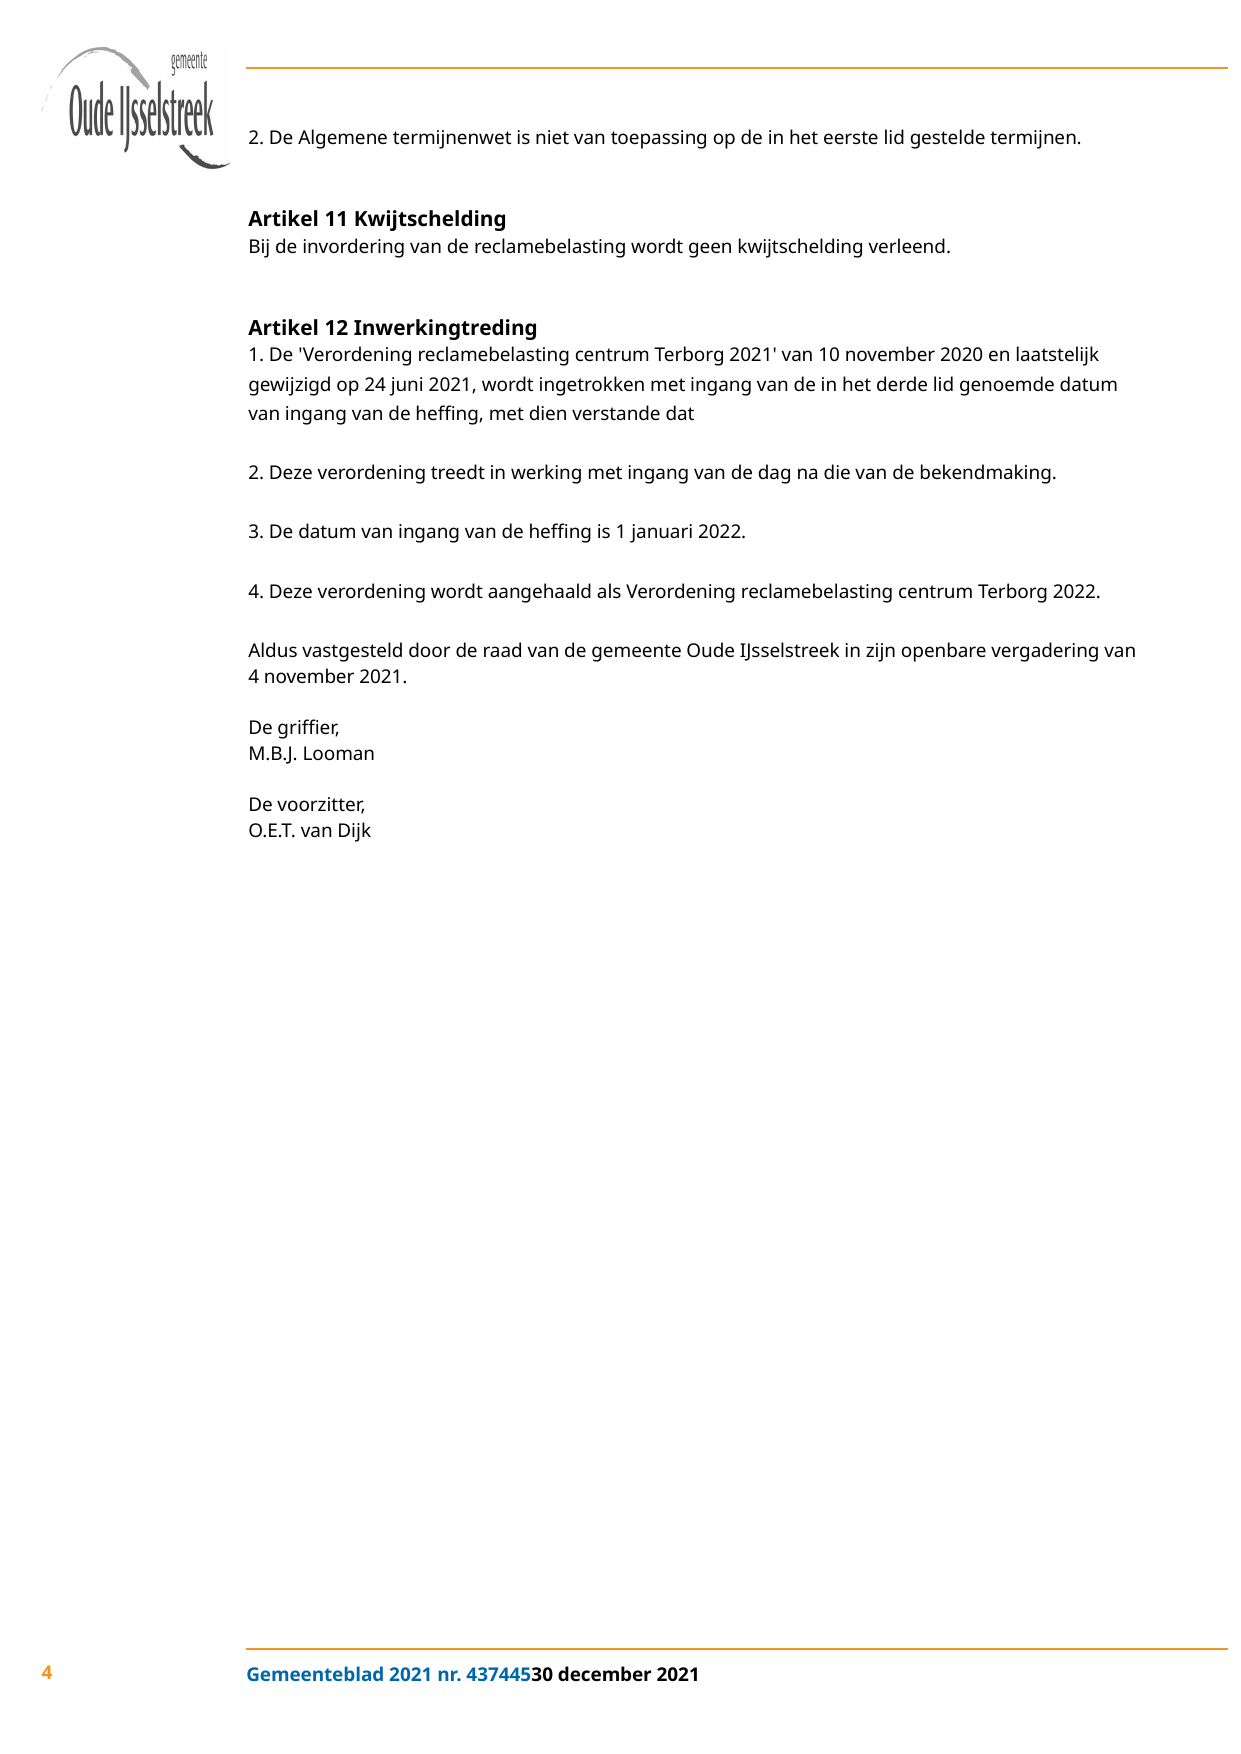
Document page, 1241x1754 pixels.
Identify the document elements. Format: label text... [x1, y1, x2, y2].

text O.E.T. van Dijk [248, 817, 1152, 843]
text 2. Deze verordening treedt in werking met ingang van de dag na die van de bekendmaking. [248, 459, 1152, 485]
text 4. Deze verordening wordt aangehaald als Verordening reclamebelasting centrum Terborg 2022. [248, 578, 1152, 604]
text De voorzitter, [248, 791, 1152, 817]
text 2. De Algemene termijnenwet is niet van toepassing op de in het eerste lid gestelde termijnen. [248, 124, 1152, 150]
text Artikel 12 Inwerkingtreding [248, 313, 1152, 341]
text De griffier, [248, 714, 1152, 740]
text Aldus vastgesteld door de raad van de gemeente Oude IJsselstreek in zijn openbare vergadering van [248, 637, 1152, 663]
text 3. De datum van ingang van de heffing is 1 januari 2022. [248, 519, 1152, 544]
text 4 november 2021. [248, 663, 1152, 688]
text 1. De 'Verordening reclamebelasting centrum Terborg 2021' van 10 november 2020 en laatstelijk gewijzigd op 24 juni 2021, wordt ingetrokken met ingang van de in het derde lid genoemde datum van ingang van de heffing, met dien verstande dat [248, 341, 1152, 426]
picture [41, 47, 231, 172]
text Artikel 11 Kwijtschelding [248, 204, 1152, 233]
text M.B.J. Looman [248, 740, 1152, 766]
text Bij de invordering van de reclamebelasting wordt geen kwijtschelding verleend. [248, 233, 1152, 258]
